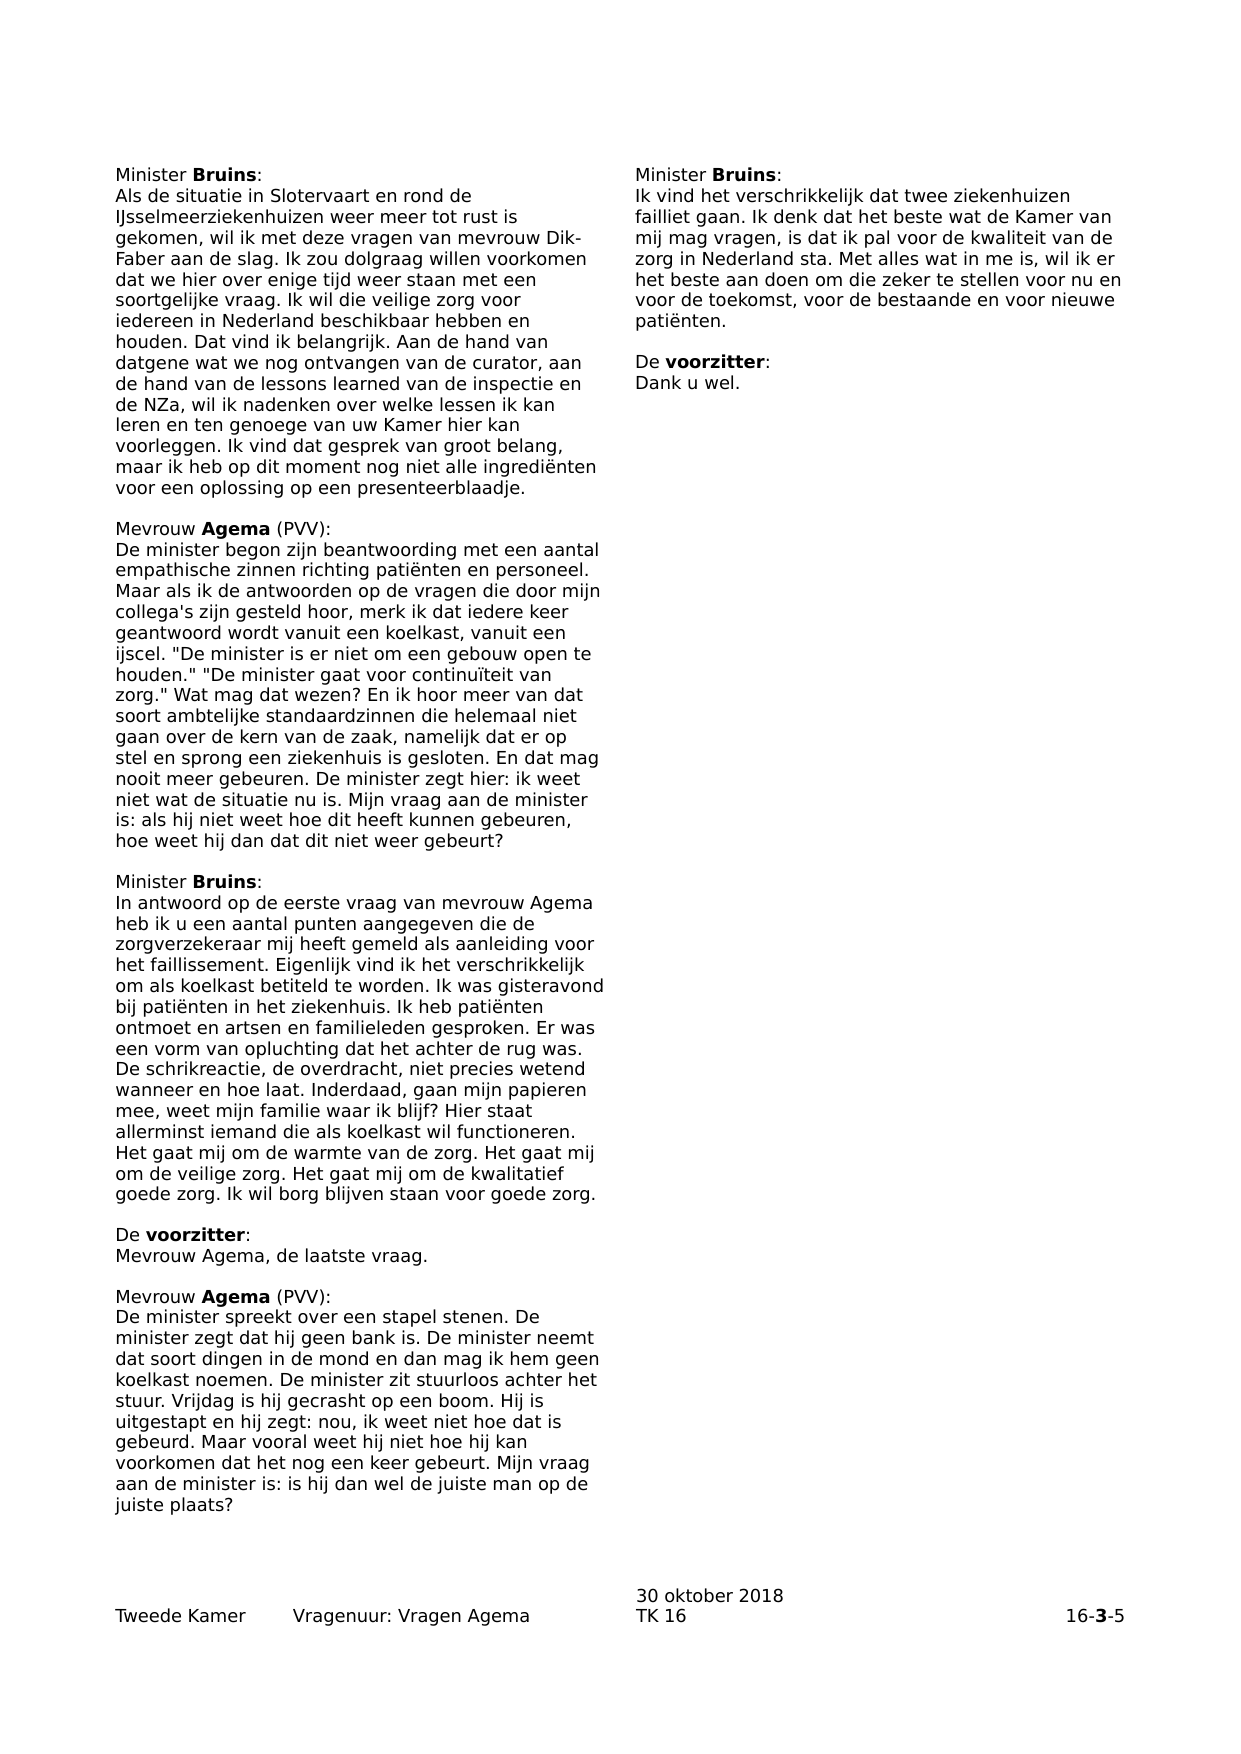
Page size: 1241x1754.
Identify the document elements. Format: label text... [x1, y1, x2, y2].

text Minister Bruins: [635, 165, 1125, 186]
text Ik vind het verschrikkelijk dat twee ziekenhuizen failliet gaan. Ik denk dat het beste wat de Kamer van mij mag vragen, is dat ik pal voor de kwaliteit van de zorg in Nederland sta. Met alles wat in me is, wil ik er het beste aan doen om die zeker te stellen voor nu en voor de toekomst, voor de bestaande en voor nieuwe patiënten. [635, 186, 1125, 332]
text Minister Bruins: [115, 872, 605, 892]
text In antwoord op de eerste vraag van mevrouw Agema heb ik u een aantal punten aangegeven die de zorgverzekeraar mij heeft gemeld als aanleiding voor het faillissement. Eigenlijk vind ik het verschrikkelijk om als koelkast betiteld te worden. Ik was gisteravond bij patiënten in het ziekenhuis. Ik heb patiënten ontmoet en artsen en familieleden gesproken. Er was een vorm van opluchting dat het achter de rug was. De schrikreactie, de overdracht, niet precies wetend wanneer en hoe laat. Inderdaad, gaan mijn papieren mee, weet mijn familie waar ik blijf? Hier staat allerminst iemand die als koelkast wil functioneren. Het gaat mij om de warmte van de zorg. Het gaat mij om de veilige zorg. Het gaat mij om de kwalitatief goede zorg. Ik wil borg blijven staan voor goede zorg. [115, 892, 605, 1205]
text Mevrouw Agema, de laatste vraag. [115, 1246, 605, 1267]
text De minister begon zijn beantwoording met een aantal empathische zinnen richting patiënten en personeel. Maar als ik de antwoorden op de vragen die door mijn collega's zijn gesteld hoor, merk ik dat iedere keer geantwoord wordt vanuit een koelkast, vanuit een ijscel. "De minister is er niet om een gebouw open te houden." "De minister gaat voor continuïteit van zorg." Wat mag dat wezen? En ik hoor meer van dat soort ambtelijke standaardzinnen die helemaal niet gaan over de kern van de zaak, namelijk dat er op stel en sprong een ziekenhuis is gesloten. En dat mag nooit meer gebeuren. De minister zegt hier: ik weet niet wat de situatie nu is. Mijn vraag aan de minister is: als hij niet weet hoe dit heeft kunnen gebeuren, hoe weet hij dan dat dit niet weer gebeurt? [115, 539, 605, 852]
text Mevrouw Agema (PVV): [115, 518, 605, 539]
text Dank u wel. [635, 373, 1125, 393]
text Minister Bruins: [115, 165, 605, 186]
text De voorzitter: [635, 352, 1125, 373]
text Als de situatie in Slotervaart en rond de IJsselmeerziekenhuizen weer meer tot rust is gekomen, wil ik met deze vragen van mevrouw Dik-Faber aan de slag. Ik zou dolgraag willen voorkomen dat we hier over enige tijd weer staan met een soortgelijke vraag. Ik wil die veilige zorg voor iedereen in Nederland beschikbaar hebben en houden. Dat vind ik belangrijk. Aan de hand van datgene wat we nog ontvangen van de curator, aan de hand van de lessons learned van de inspectie en de NZa, wil ik nadenken over welke lessen ik kan leren en ten genoege van uw Kamer hier kan voorleggen. Ik vind dat gesprek van groot belang, maar ik heb op dit moment nog niet alle ingrediënten voor een oplossing op een presenteerblaadje. [115, 186, 605, 498]
text De minister spreekt over een stapel stenen. De minister zegt dat hij geen bank is. De minister neemt dat soort dingen in de mond en dan mag ik hem geen koelkast noemen. De minister zit stuurloos achter het stuur. Vrijdag is hij gecrasht op een boom. Hij is uitgestapt en hij zegt: nou, ik weet niet hoe dat is gebeurd. Maar vooral weet hij niet hoe hij kan voorkomen dat het nog een keer gebeurt. Mijn vraag aan de minister is: is hij dan wel de juiste man op de juiste plaats? [115, 1307, 605, 1516]
text Mevrouw Agema (PVV): [115, 1287, 605, 1307]
text De voorzitter: [115, 1225, 605, 1246]
